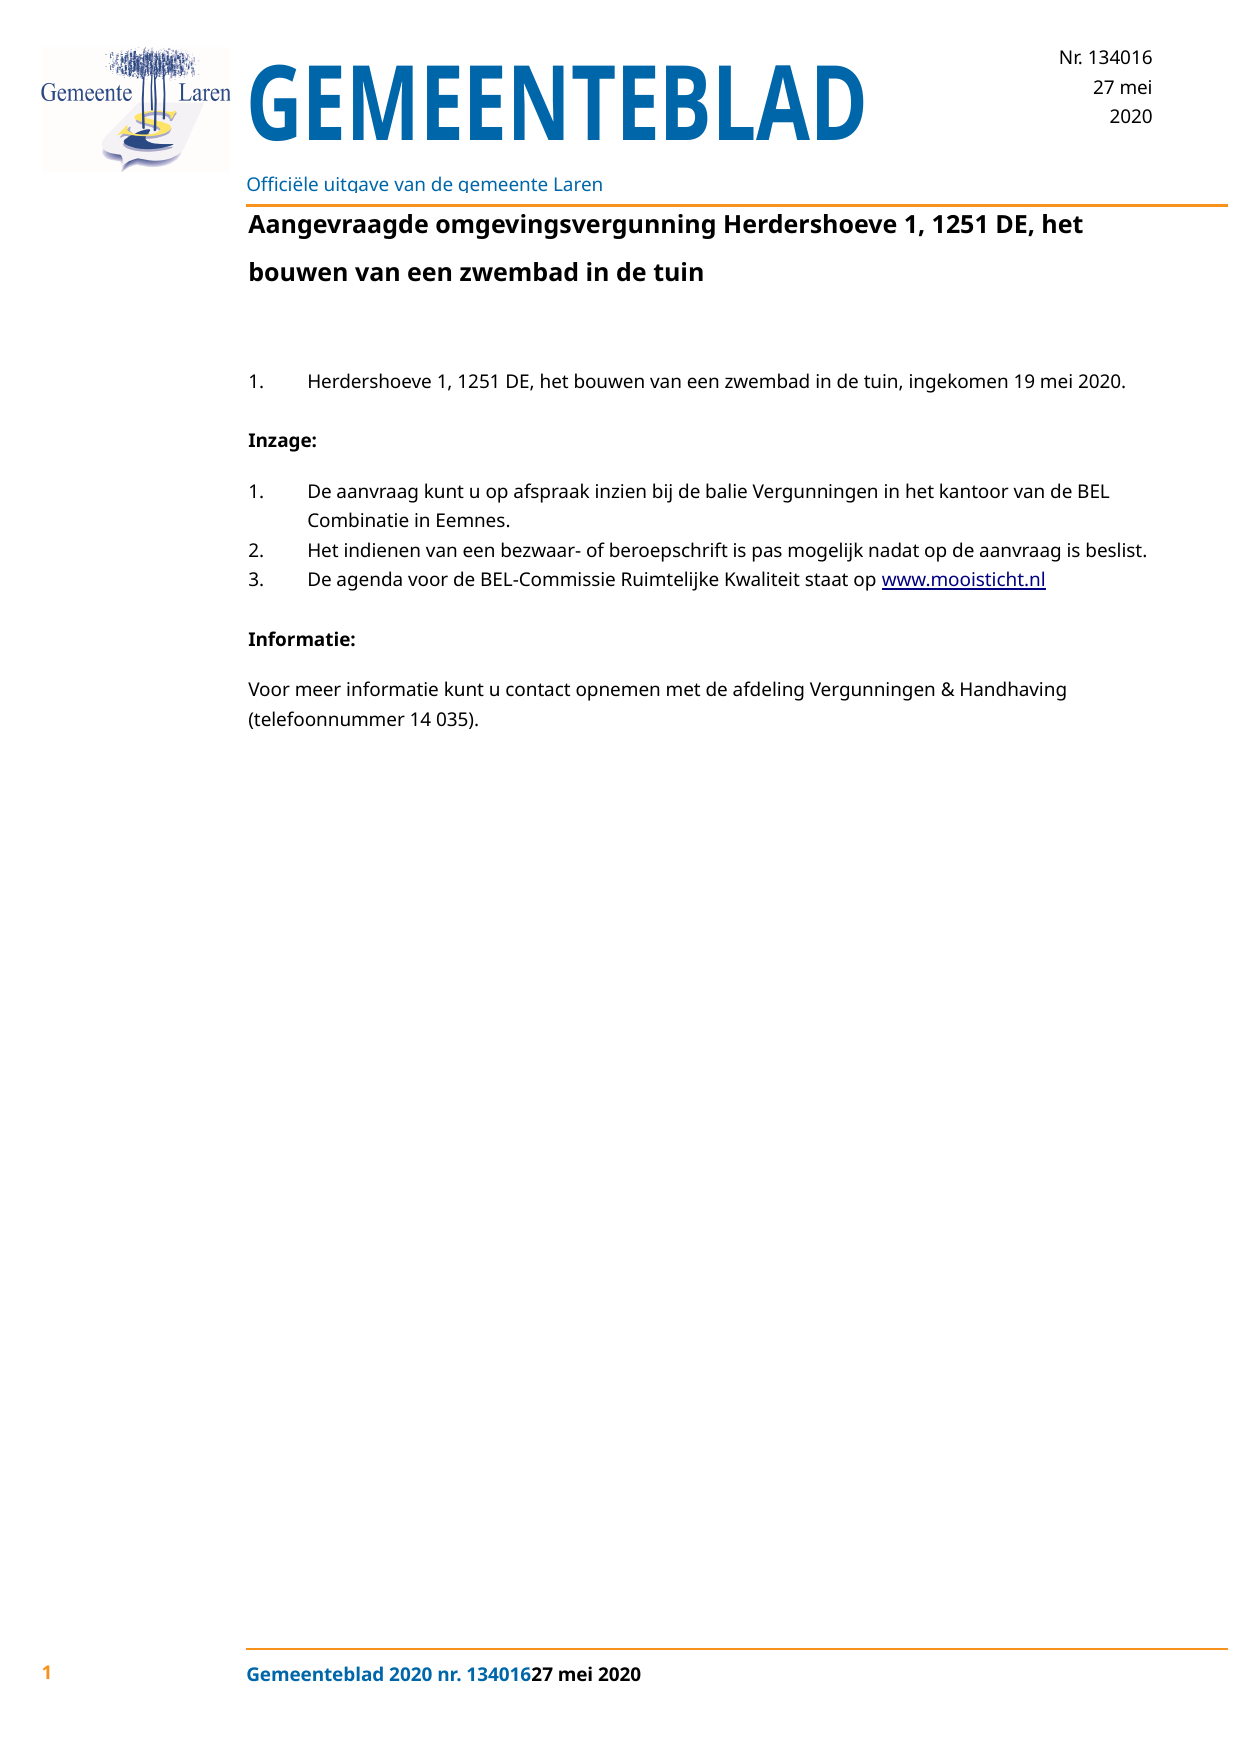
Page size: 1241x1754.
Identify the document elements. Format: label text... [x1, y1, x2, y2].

text Aangevraagde omgevingsvergunning Herdershoeve 1, 1251 DE, het bouwen van een zwembad in de tuin [248, 207, 1152, 288]
list De aanvraag kunt u op afspraak inzien bij de balie Vergunningen in het kantoor van de BEL Combinatie in Eemnes. [248, 478, 1152, 533]
text Voor meer informatie kunt u contact opnemen met de afdeling Vergunningen & Handhaving (telefoonnummer 14 035). [248, 676, 1152, 732]
text Informatie: [248, 626, 1152, 652]
list De agenda voor de BEL-Commissie Ruimtelijke Kwaliteit staat op www.mooisticht.nl [248, 567, 1152, 592]
text Inzage: [248, 427, 1152, 453]
list Herdershoeve 1, 1251 DE, het bouwen van een zwembad in de tuin, ingekomen 19 mei 2020. [248, 368, 1152, 394]
picture [41, 47, 231, 172]
list Het indienen van een bezwaar- of beroepschrift is pas mogelijk nadat op de aanvraag is beslist. [248, 537, 1152, 563]
